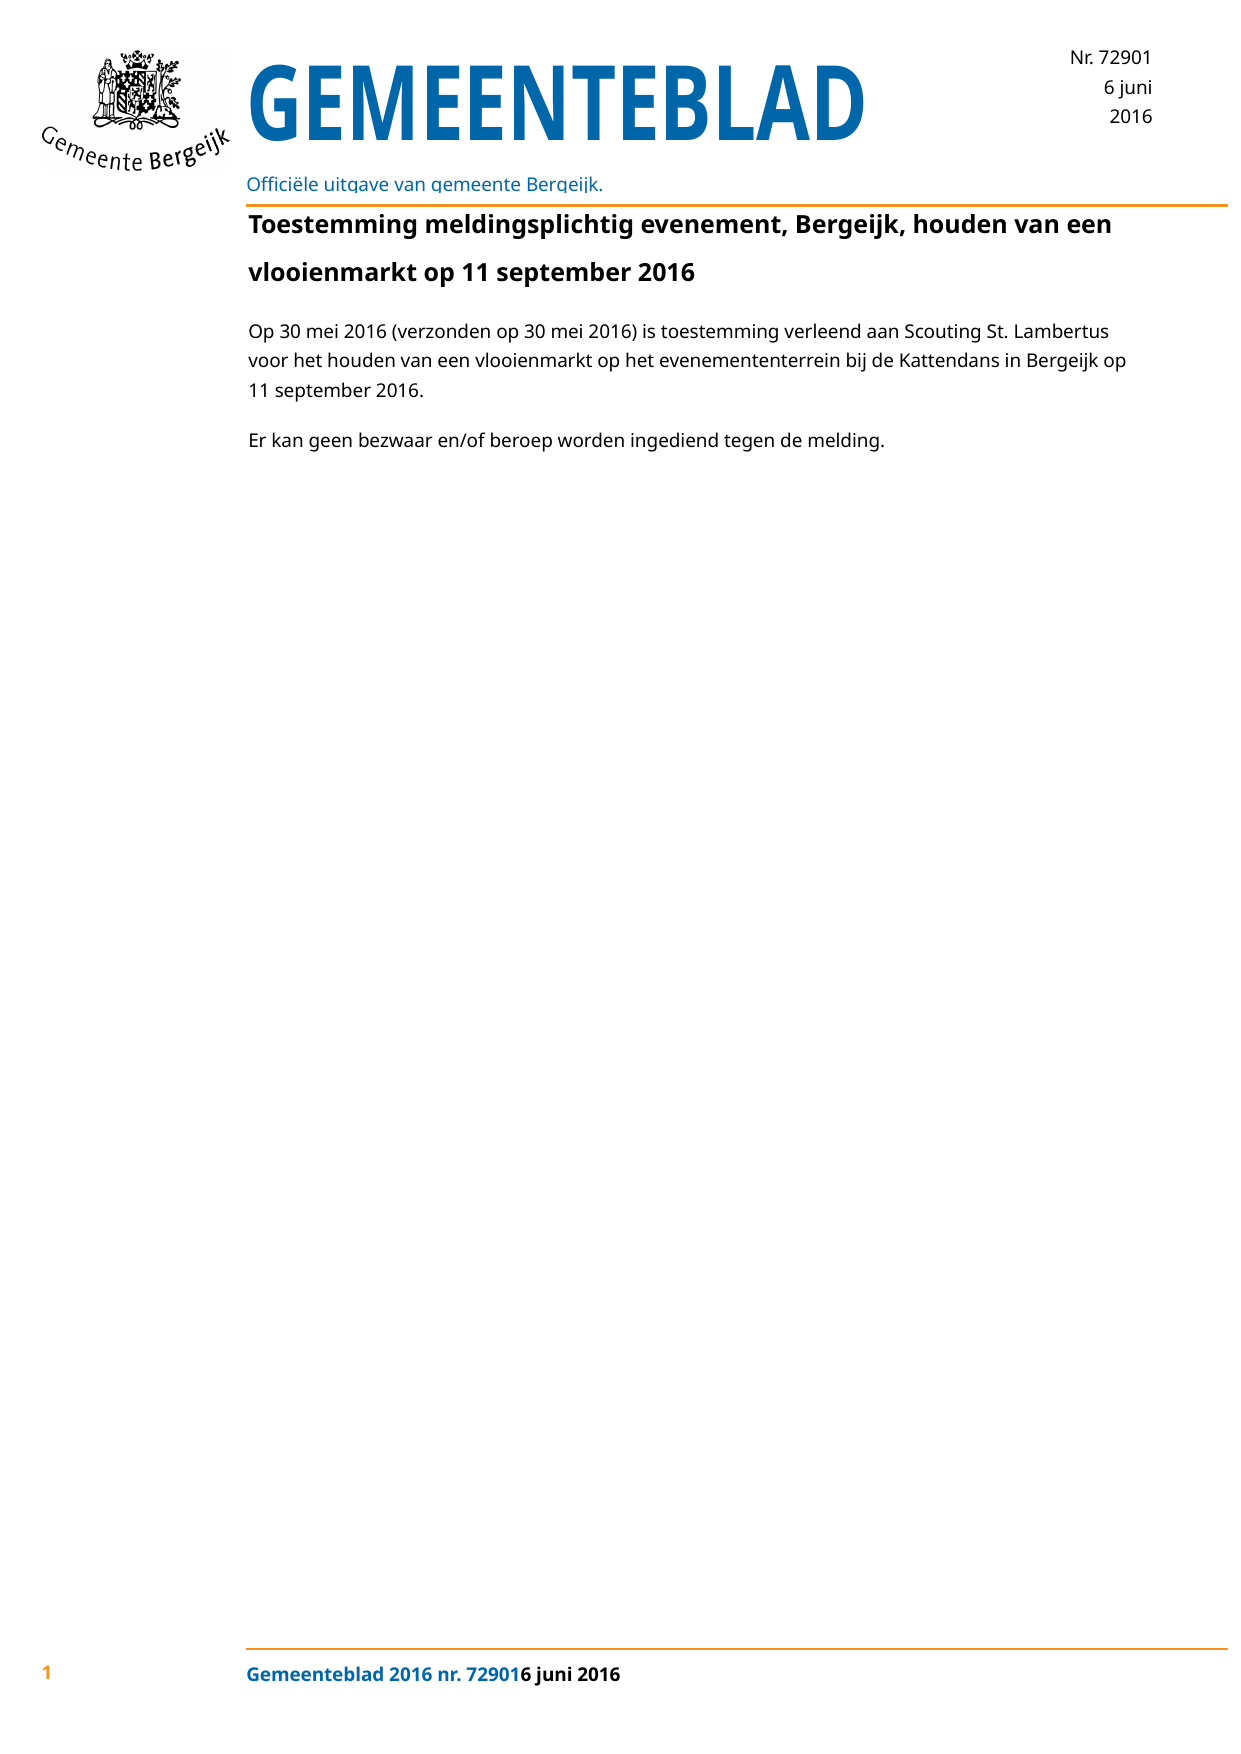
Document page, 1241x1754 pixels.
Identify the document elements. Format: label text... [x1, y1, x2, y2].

text Toestemming meldingsplichtig evenement, Bergeijk, houden van een vlooienmarkt op 11 september 2016 [248, 207, 1152, 288]
text Er kan geen bezwaar en/of beroep worden ingediend tegen de melding. [248, 427, 1152, 453]
picture [41, 47, 231, 172]
text Op 30 mei 2016 (verzonden op 30 mei 2016) is toestemming verleend aan Scouting St. Lambertus voor het houden van een vlooienmarkt op het evenemententerrein bij de Kattendans in Bergeijk op 11 september 2016. [248, 318, 1152, 403]
